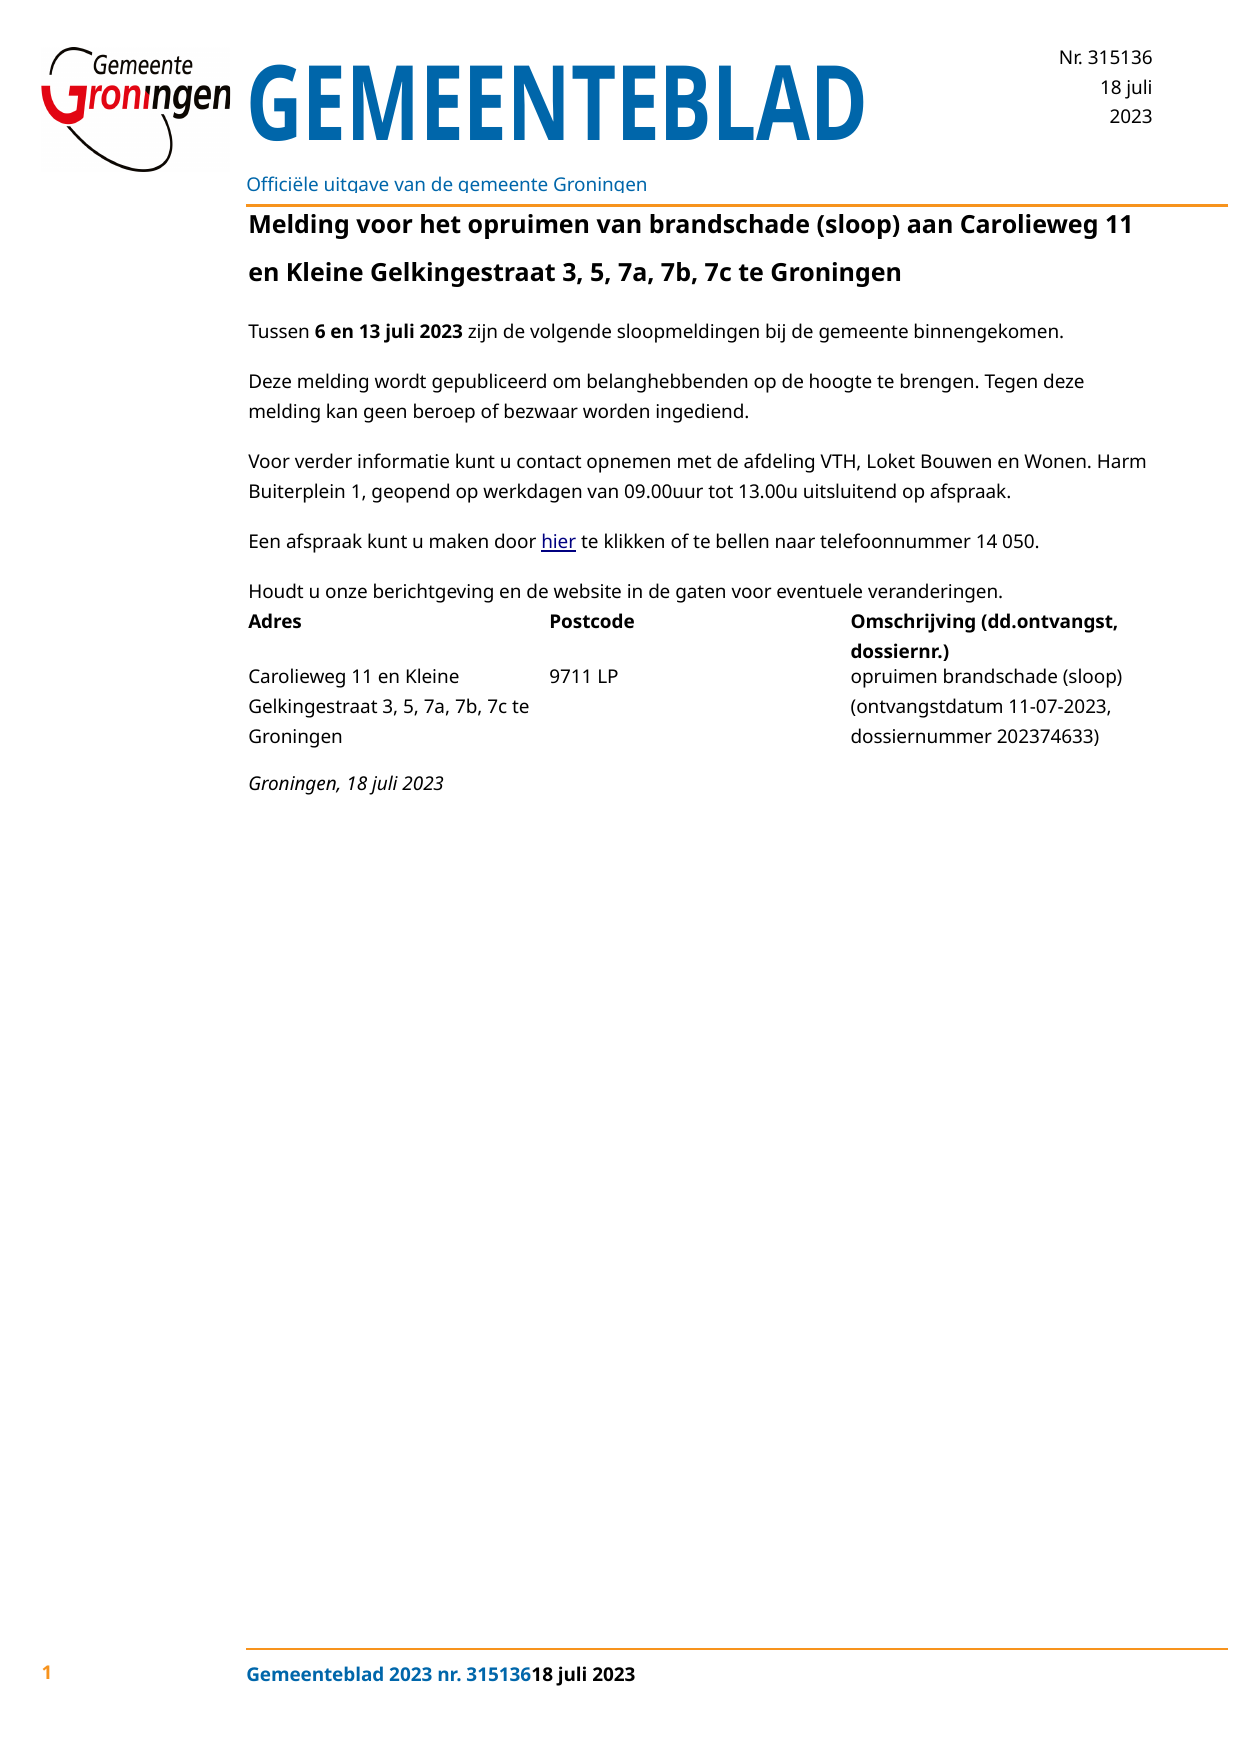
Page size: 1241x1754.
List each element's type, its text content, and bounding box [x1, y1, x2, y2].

text Groningen, 18 juli 2023 [248, 770, 1152, 796]
picture [41, 47, 231, 172]
table_header Omschrijving (dd.ontvangst, dossiernr.) [850, 609, 1152, 664]
text Een afspraak kunt u maken door hier te klikken of te bellen naar telefoonnummer 14 050. [248, 528, 1152, 554]
table_header Adres [248, 609, 549, 664]
text Deze melding wordt gepubliceerd om belanghebbenden op de hoogte te brengen. Tegen deze melding kan geen beroep of bezwaar worden ingediend. [248, 368, 1152, 424]
table_cell opruimen brandschade (sloop) (ontvangstdatum 11-07-2023, dossiernummer 202374633) [850, 664, 1152, 749]
table_cell 9711 LP [549, 664, 850, 749]
text Houdt u onze berichtgeving en de website in de gaten voor eventuele veranderingen. [248, 579, 1152, 604]
table_header Postcode [549, 609, 850, 664]
table_cell Carolieweg 11 en Kleine Gelkingestraat 3, 5, 7a, 7b, 7c te Groningen [248, 664, 549, 749]
text Melding voor het opruimen van brandschade (sloop) aan Carolieweg 11 en Kleine Gelkingestraat 3, 5, 7a, 7b, 7c te Groningen [248, 207, 1152, 288]
text Tussen 6 en 13 juli 2023 zijn de volgende sloopmeldingen bij de gemeente binnengekomen. [248, 318, 1152, 344]
text Voor verder informatie kunt u contact opnemen met de afdeling VTH, Loket Bouwen en Wonen. Harm Buiterplein 1, geopend op werkdagen van 09.00uur tot 13.00u uitsluitend op afspraak. [248, 448, 1152, 504]
